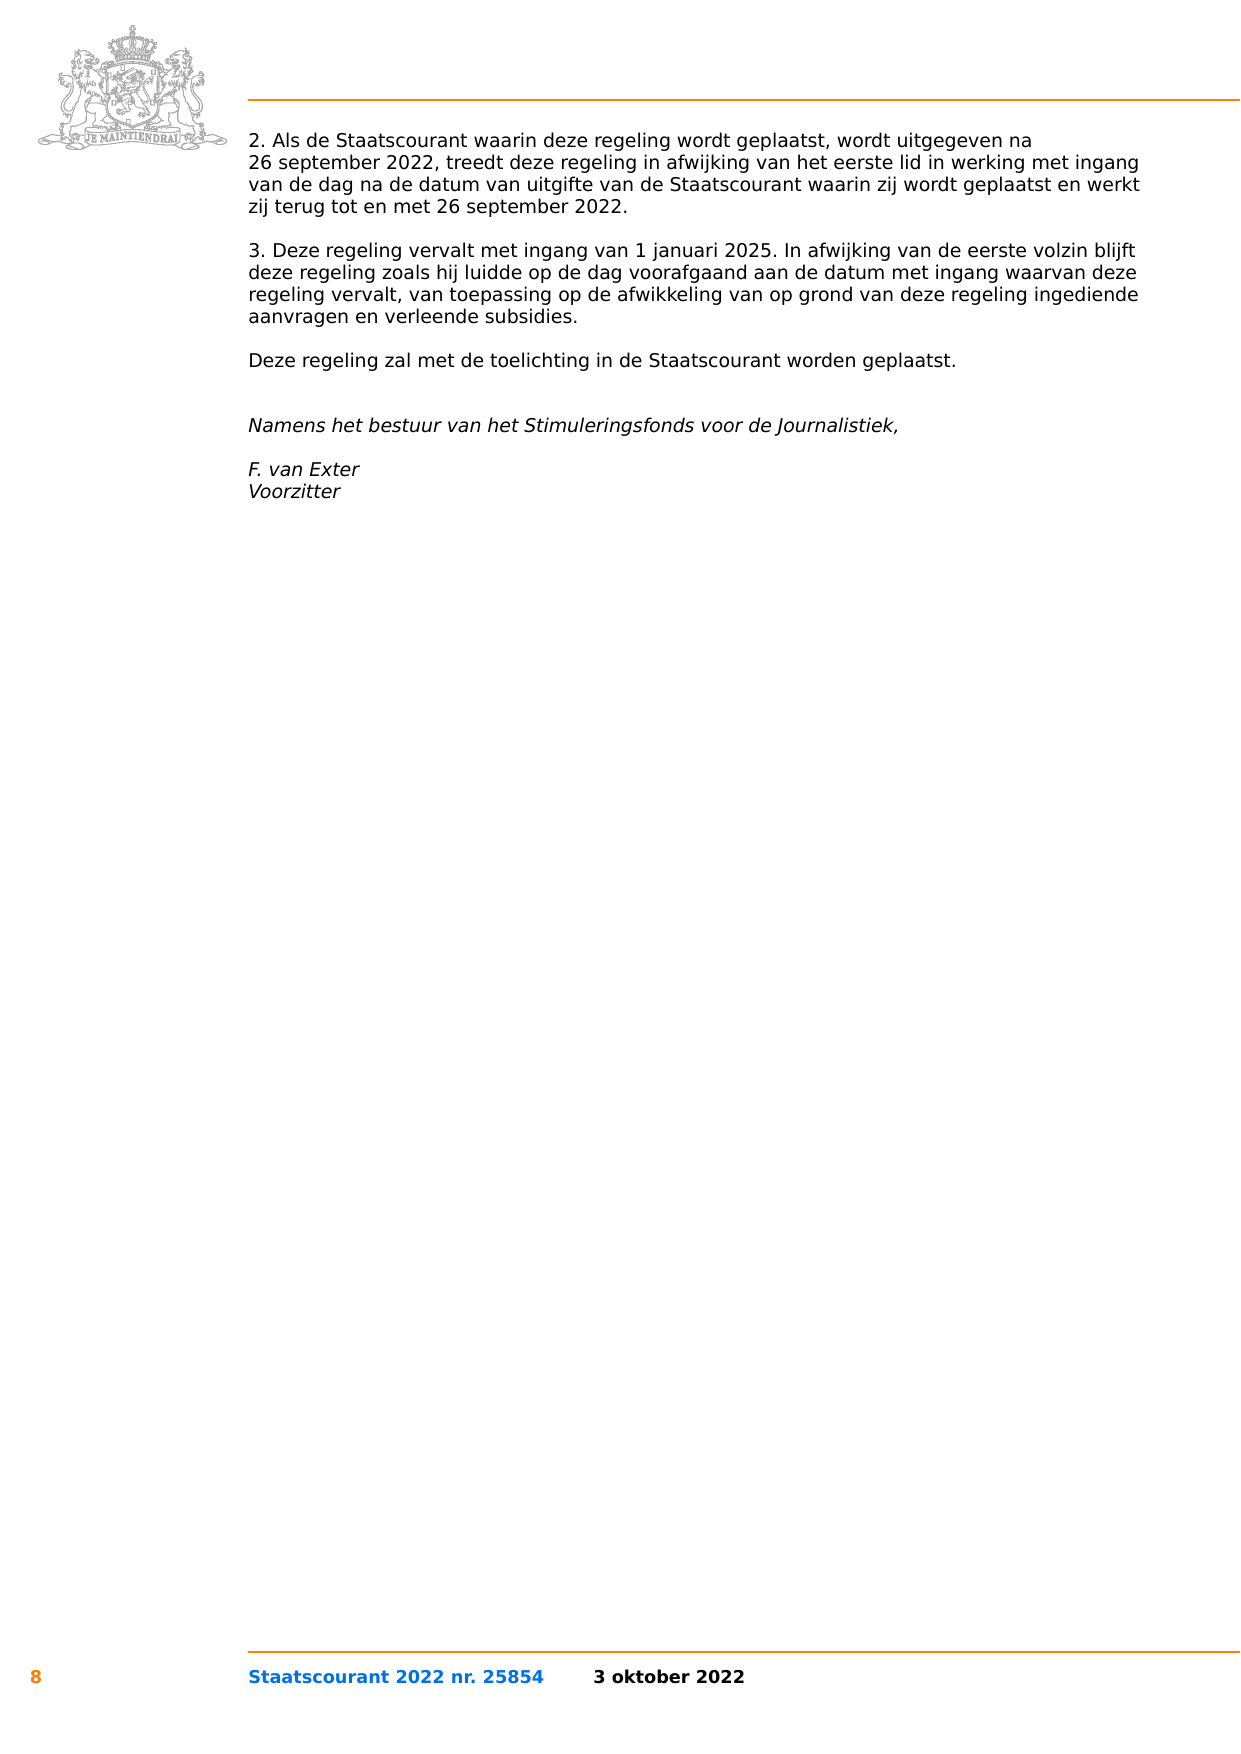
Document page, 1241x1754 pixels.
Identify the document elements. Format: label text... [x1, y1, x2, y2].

text Deze regeling zal met de toelichting in de Staatscourant worden geplaatst. [248, 349, 1163, 371]
text 3. Deze regeling vervalt met ingang van 1 januari 2025. In afwijking van de eerste volzin blijft deze regeling zoals hij luidde op de dag voorafgaand aan de datum met ingang waarvan deze regeling vervalt, van toepassing op de afwikkeling van op grond van deze regeling ingediende aanvragen en verleende subsidies. [248, 240, 1163, 328]
text 2. Als de Staatscourant waarin deze regeling wordt geplaatst, wordt uitgegeven na 26 september 2022, treedt deze regeling in afwijking van het eerste lid in werking met ingang van de dag na de datum van uitgifte van de Staatscourant waarin zij wordt geplaatst en werkt zij terug tot en met 26 september 2022. [248, 130, 1163, 218]
picture [38, 25, 227, 150]
text Namens het bestuur van het Stimuleringsfonds voor de Journalistiek, F. van Exter Voorzitter [248, 393, 1163, 503]
